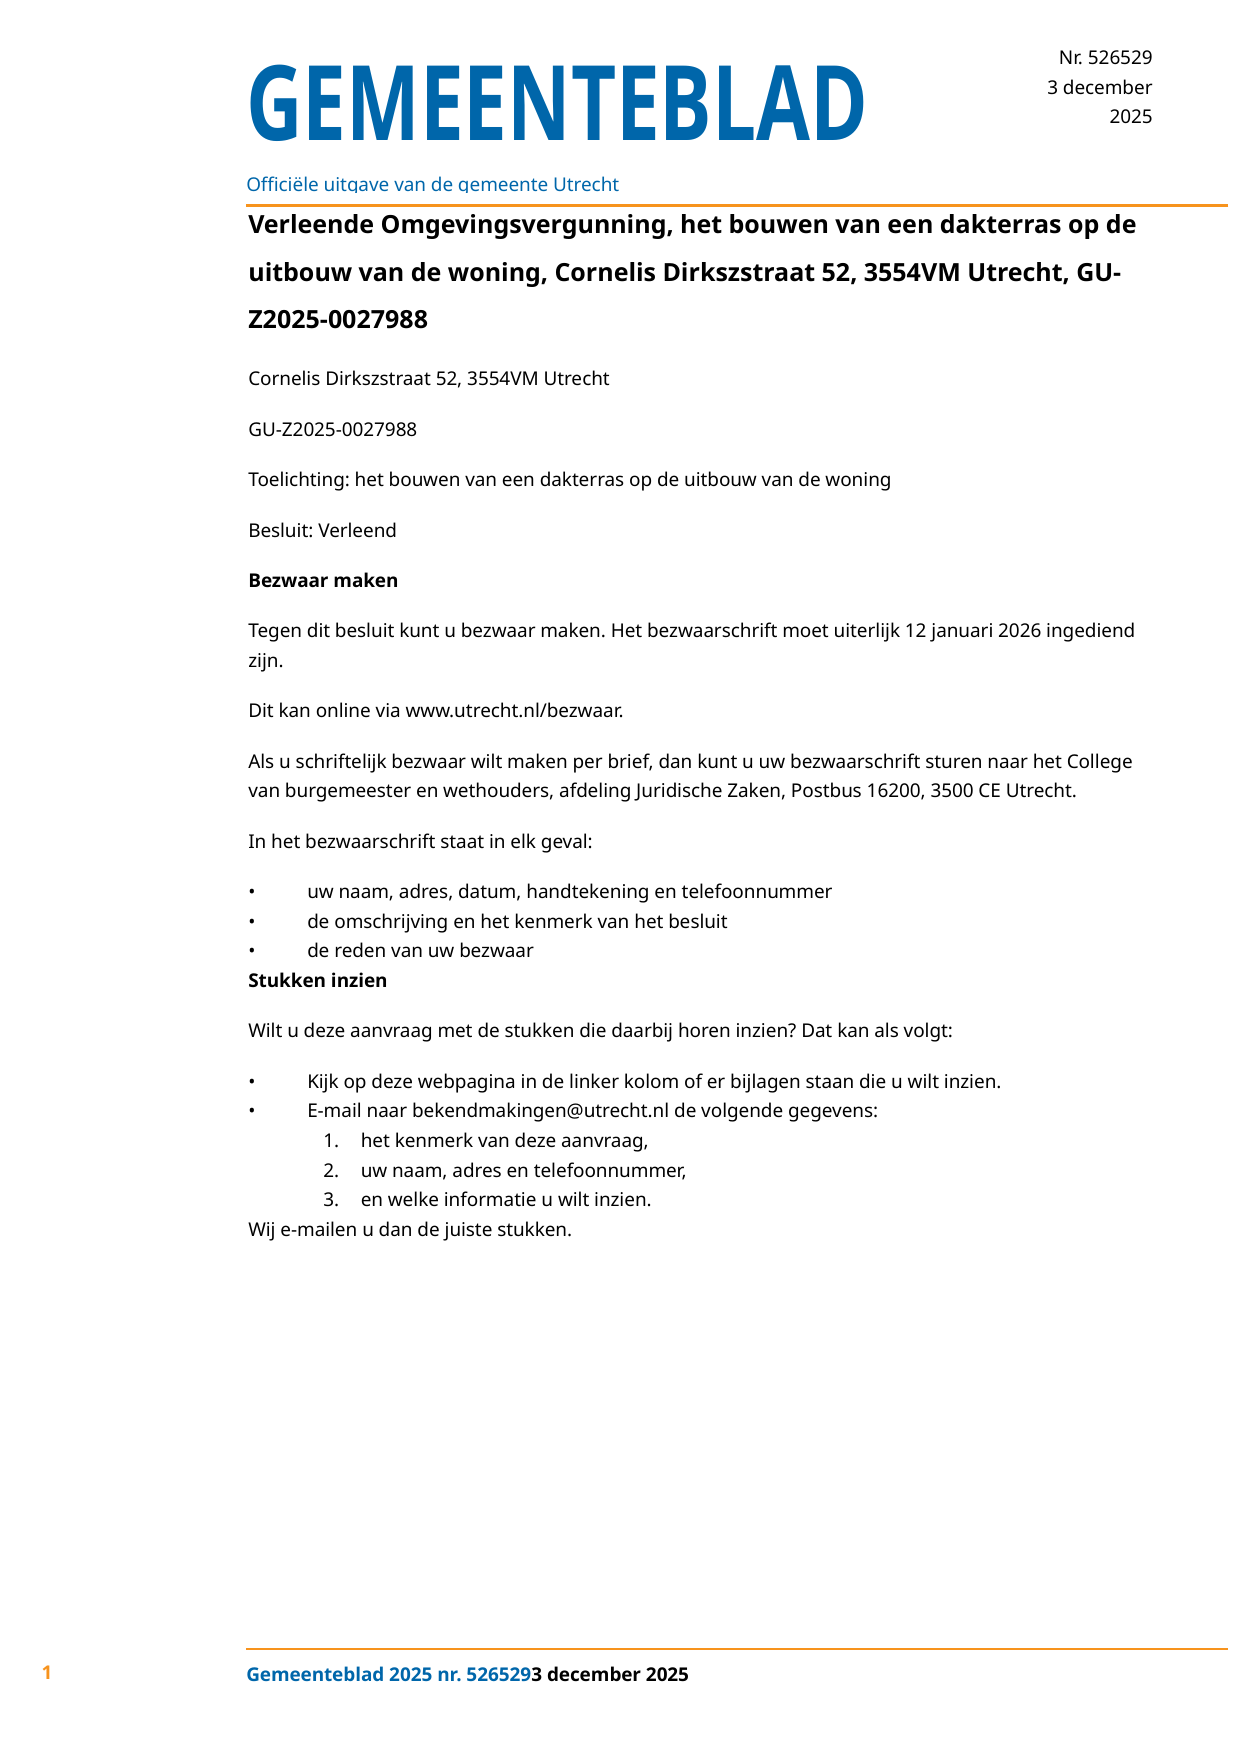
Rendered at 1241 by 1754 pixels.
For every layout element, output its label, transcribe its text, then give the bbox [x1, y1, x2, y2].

list E-mail naar bekendmakingen@utrecht.nl de volgende gegevens: [248, 1098, 1152, 1123]
text Toelichting: het bouwen van een dakterras op de uitbouw van de woning [248, 466, 1152, 492]
text Wilt u deze aanvraag met de stukken die daarbij horen inzien? Dat kan als volgt: [248, 1018, 1152, 1043]
text Besluit: Verleend [248, 517, 1152, 542]
list uw naam, adres en telefoonnummer, [323, 1157, 1152, 1182]
list de reden van uw bezwaar [248, 938, 1152, 963]
text Verleende Omgevingsvergunning, het bouwen van een dakterras op de uitbouw van de woning, Cornelis Dirkszstraat 52, 3554VM Utrecht, GU-Z2025-0027988 [248, 207, 1152, 336]
text GU-Z2025-0027988 [248, 416, 1152, 442]
text Dit kan online via www.utrecht.nl/bezwaar. [248, 698, 1152, 723]
text Wij e-mailen u dan de juiste stukken. [248, 1216, 1152, 1242]
text Cornelis Dirkszstraat 52, 3554VM Utrecht [248, 366, 1152, 391]
text Bezwaar maken [248, 567, 1152, 593]
list en welke informatie u wilt inzien. [323, 1186, 1152, 1212]
picture [41, 47, 231, 172]
text In het bezwaarschrift staat in elk geval: [248, 828, 1152, 854]
text Stukken inzien [248, 967, 1152, 993]
list uw naam, adres, datum, handtekening en telefoonnummer [248, 878, 1152, 904]
list Kijk op deze webpagina in de linker kolom of er bijlagen staan die u wilt inzien. [248, 1068, 1152, 1094]
text Tegen dit besluit kunt u bezwaar maken. Het bezwaarschrift moet uiterlijk 12 januari 2026 ingediend zijn. [248, 618, 1152, 673]
text Als u schriftelijk bezwaar wilt maken per brief, dan kunt u uw bezwaarschrift sturen naar het College van burgemeester en wethouders, afdeling Juridische Zaken, Postbus 16200, 3500 CE Utrecht. [248, 748, 1152, 803]
list het kenmerk van deze aanvraag, [323, 1127, 1152, 1153]
list de omschrijving en het kenmerk van het besluit [248, 908, 1152, 934]
